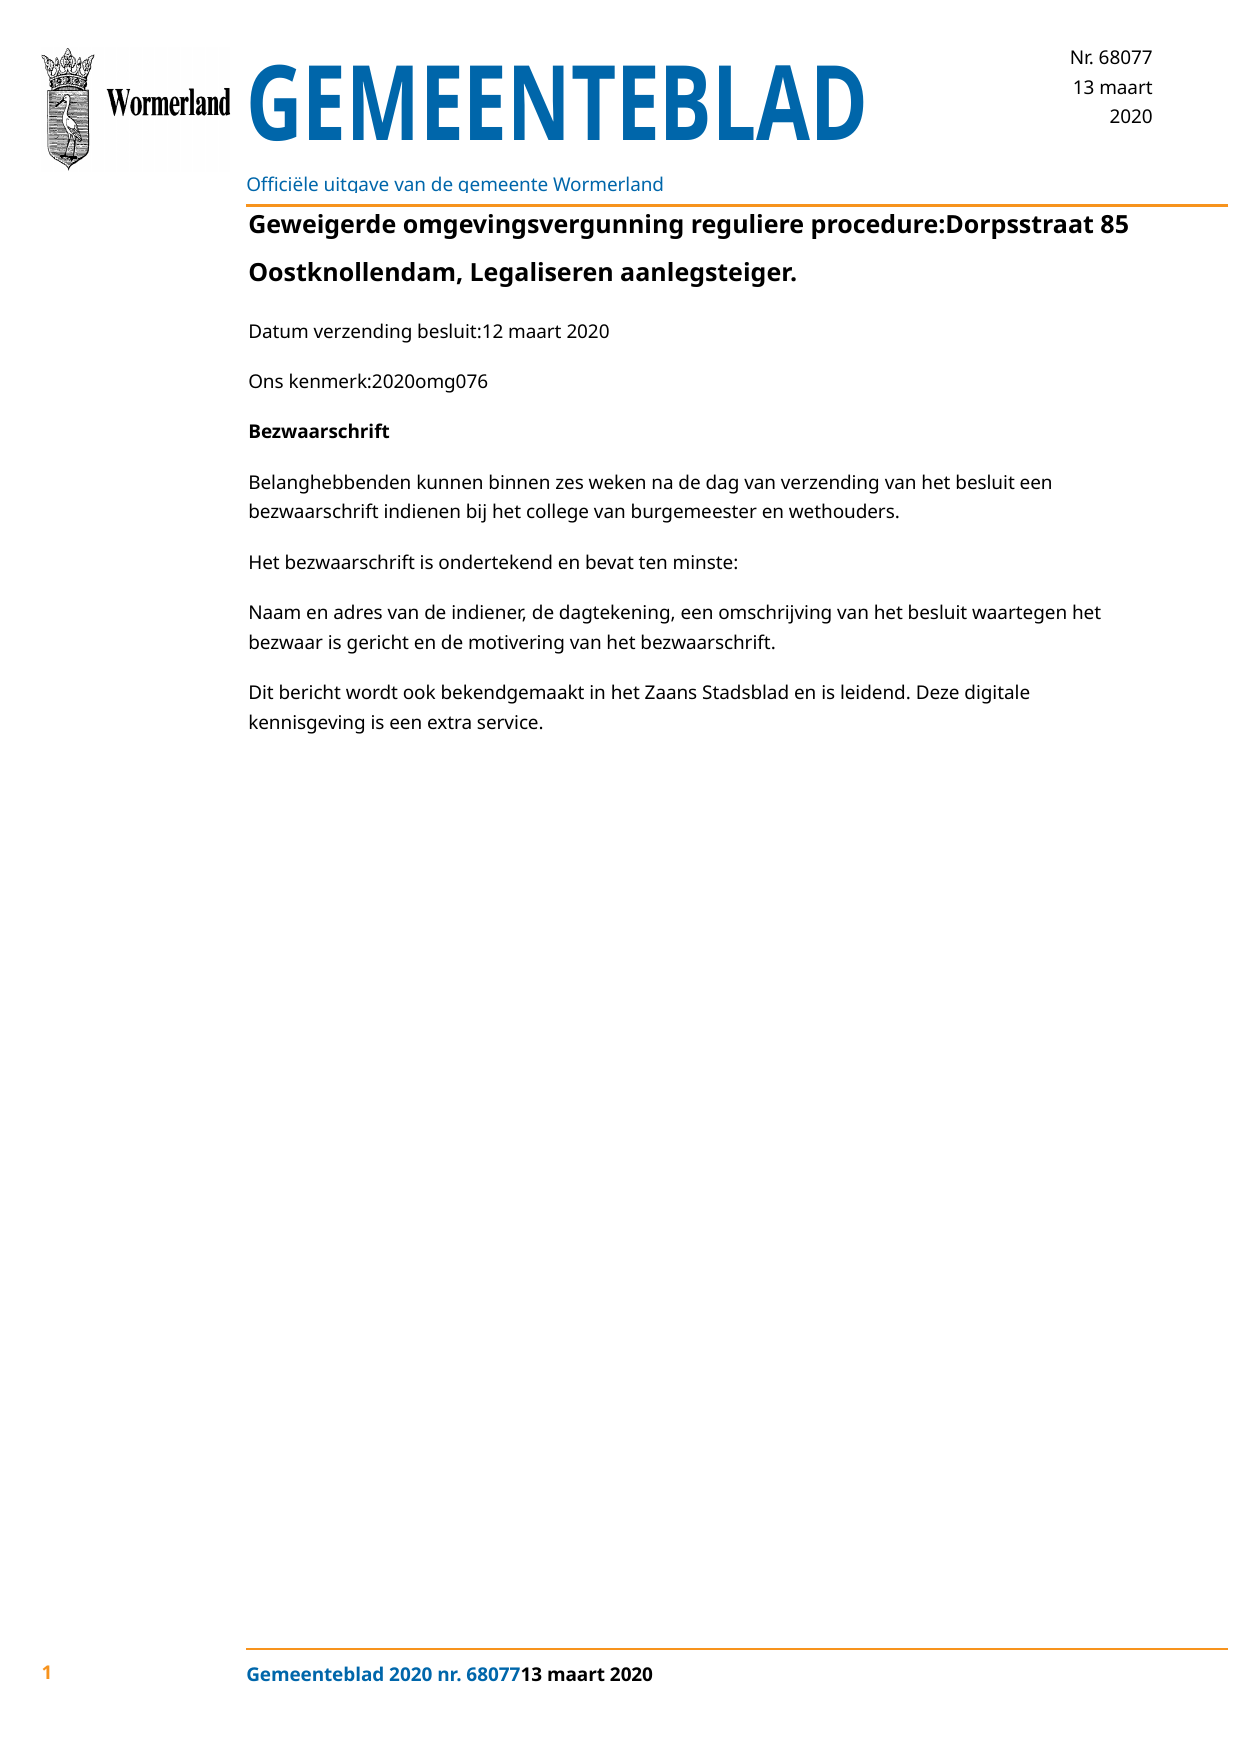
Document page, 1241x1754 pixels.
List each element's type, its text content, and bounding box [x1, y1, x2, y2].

text Belanghebbenden kunnen binnen zes weken na de dag van verzending van het besluit een bezwaarschrift indienen bij het college van burgemeester en wethouders. [248, 469, 1152, 524]
text Geweigerde omgevingsvergunning reguliere procedure:Dorpsstraat 85 Oostknollendam, Legaliseren aanlegsteiger. [248, 207, 1152, 288]
text Datum verzending besluit:12 maart 2020 [248, 318, 1152, 344]
text Het bezwaarschrift is ondertekend en bevat ten minste: [248, 549, 1152, 575]
text Naam en adres van de indiener, de dagtekening, een omschrijving van het besluit waartegen het bezwaar is gericht en de motivering van het bezwaarschrift. [248, 599, 1152, 655]
text Bezwaarschrift [248, 419, 1152, 444]
text Dit bericht wordt ook bekendgemaakt in het Zaans Stadsblad en is leidend. Deze digitale kennisgeving is een extra service. [248, 679, 1152, 735]
picture [41, 47, 231, 172]
text Ons kenmerk:2020omg076 [248, 368, 1152, 394]
